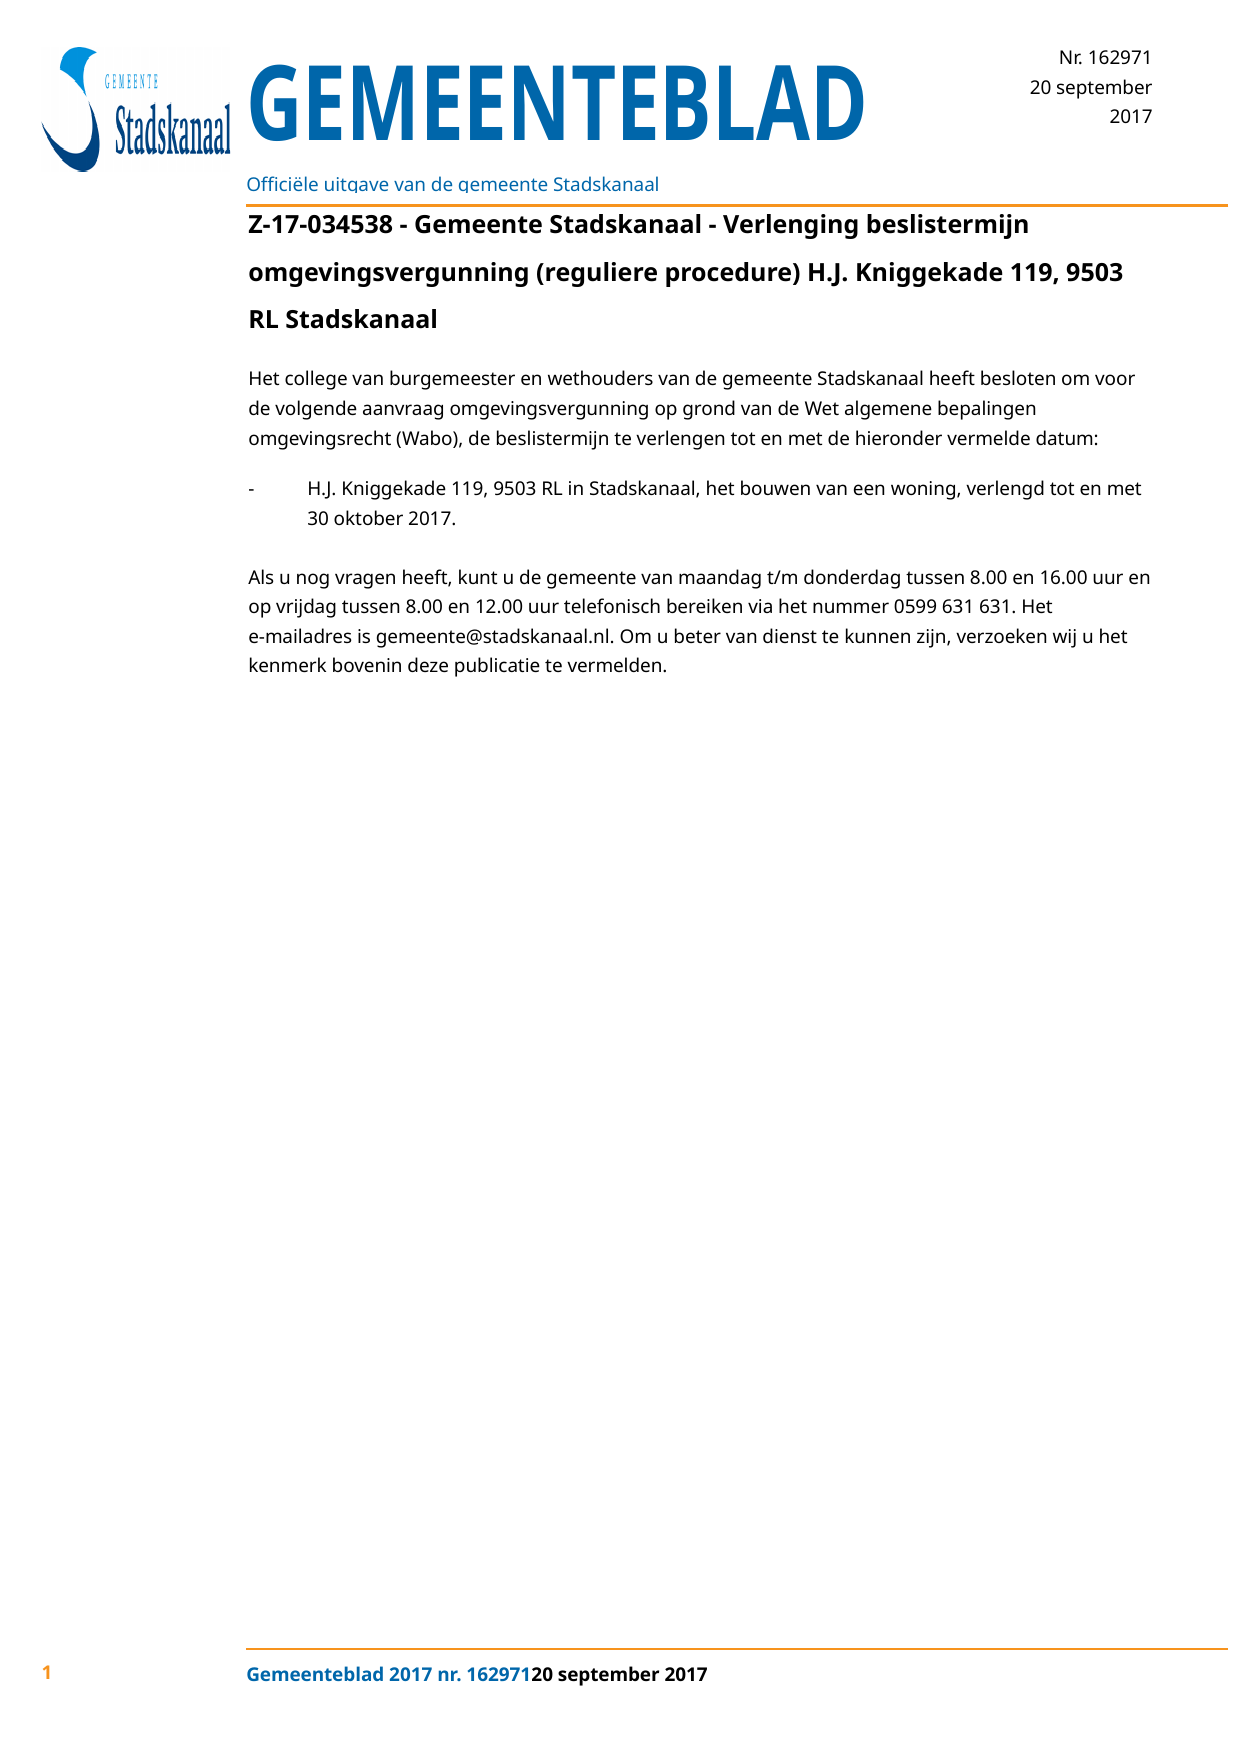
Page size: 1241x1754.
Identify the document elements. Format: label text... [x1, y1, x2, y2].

text Z-17-034538 - Gemeente Stadskanaal - Verlenging beslistermijn omgevingsvergunning (reguliere procedure) H.J. Kniggekade 119, 9503 RL Stadskanaal [248, 207, 1152, 336]
text Het college van burgemeester en wethouders van de gemeente Stadskanaal heeft besloten om voor de volgende aanvraag omgevingsvergunning op grond van de Wet algemene bepalingen omgevingsrecht (Wabo), de beslistermijn te verlengen tot en met de hieronder vermelde datum: [248, 366, 1152, 450]
text Als u nog vragen heeft, kunt u de gemeente van maandag t/m donderdag tussen 8.00 en 16.00 uur en op vrijdag tussen 8.00 en 12.00 uur telefonisch bereiken via het nummer 0599 631 631. Het e‑mailadres is gemeente@stadskanaal.nl. Om u beter van dienst te kunnen zijn, verzoeken wij u het kenmerk bovenin deze publicatie te vermelden. [248, 564, 1152, 678]
picture [41, 47, 231, 172]
list H.J. Kniggekade 119, 9503 RL in Stadskanaal, het bouwen van een woning, verlengd tot en met 30 oktober 2017. [248, 475, 1152, 530]
